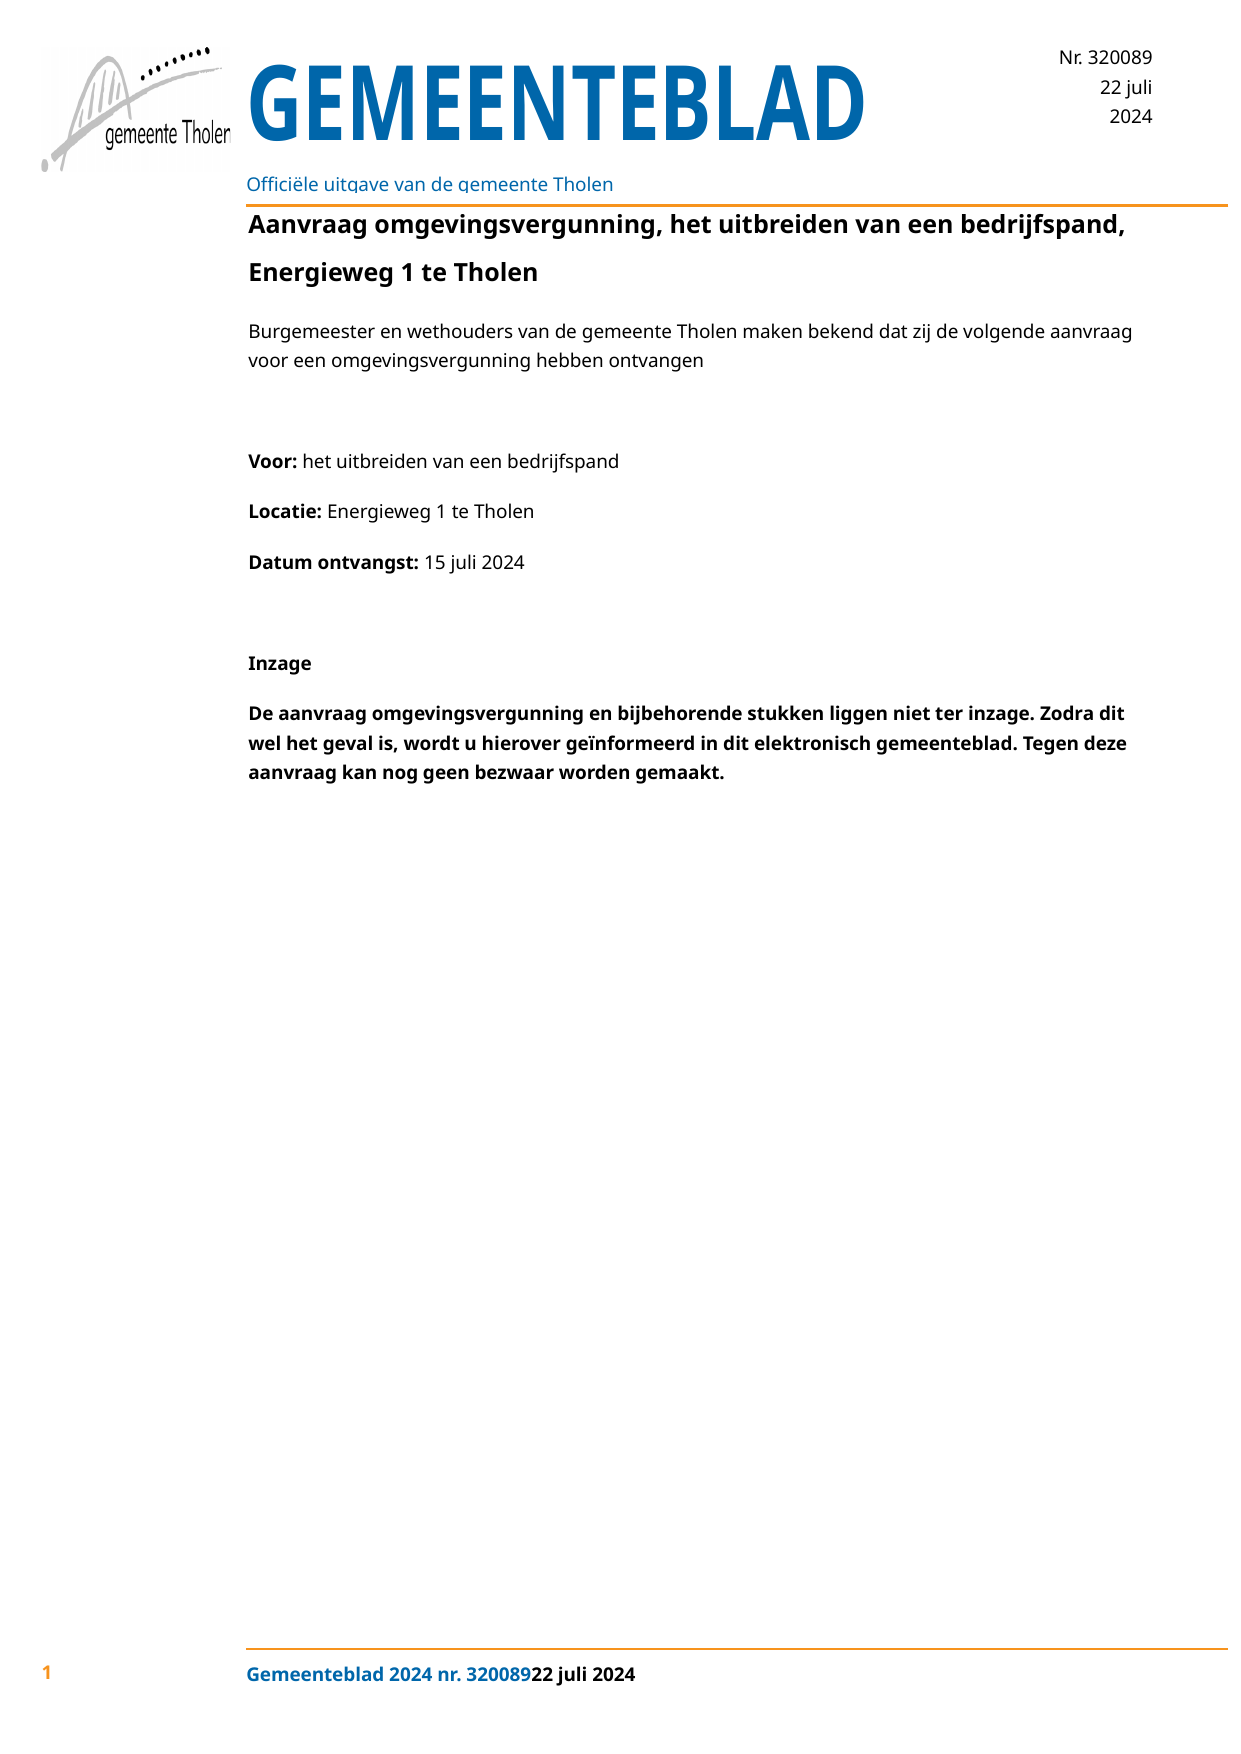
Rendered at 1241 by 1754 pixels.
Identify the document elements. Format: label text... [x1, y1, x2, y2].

picture [41, 47, 231, 172]
text Burgemeester en wethouders van de gemeente Tholen maken bekend dat zij de volgende aanvraag voor een omgevingsvergunning hebben ontvangen [248, 318, 1152, 373]
text Datum ontvangst: 15 juli 2024 [248, 549, 1152, 575]
text Voor: het uitbreiden van een bedrijfspand [248, 448, 1152, 474]
text Locatie: Energieweg 1 te Tholen [248, 499, 1152, 524]
text Inzage [248, 650, 1152, 676]
text Aanvraag omgevingsvergunning, het uitbreiden van een bedrijfspand, Energieweg 1 te Tholen [248, 207, 1152, 288]
text De aanvraag omgevingsvergunning en bijbehorende stukken liggen niet ter inzage. Zodra dit wel het geval is, wordt u hierover geïnformeerd in dit elektronisch gemeenteblad. Tegen deze aanvraag kan nog geen bezwaar worden gemaakt. [248, 700, 1152, 785]
